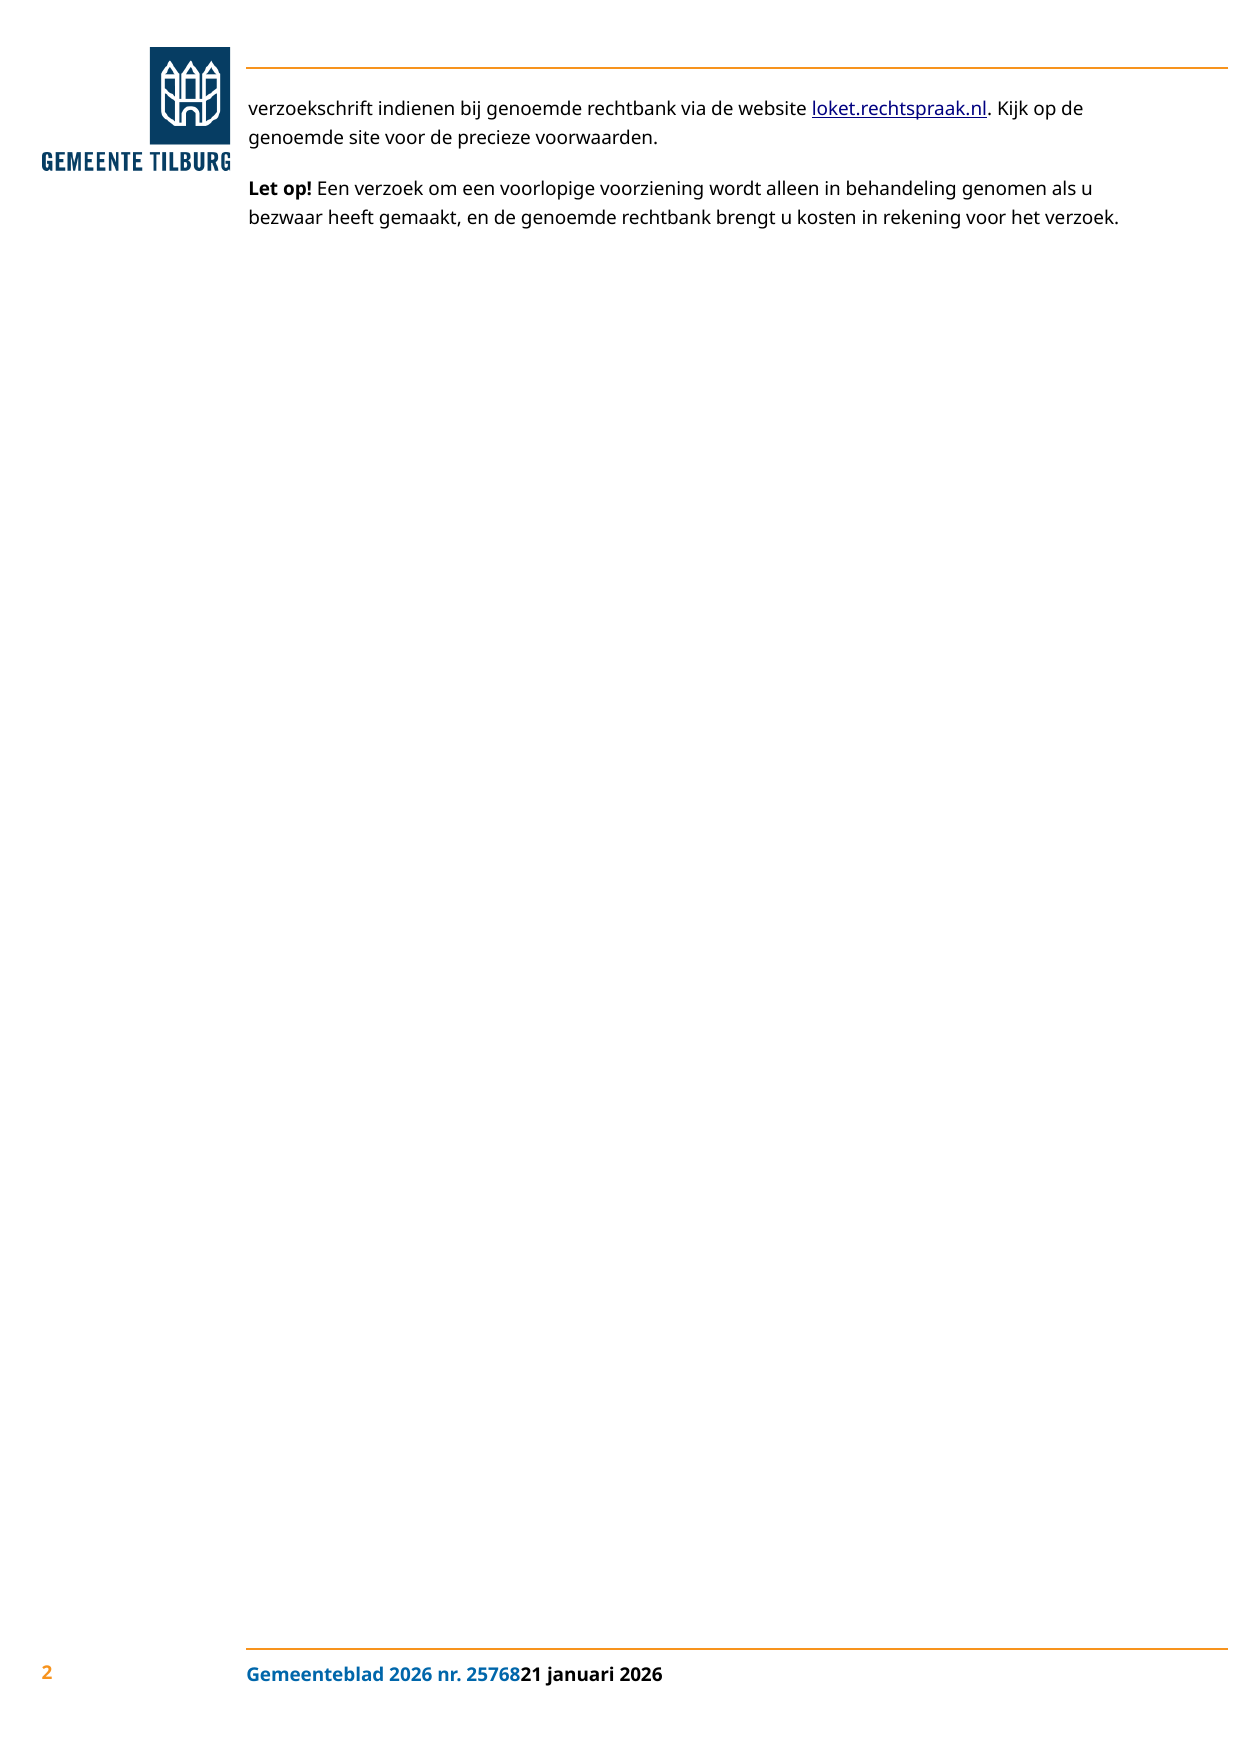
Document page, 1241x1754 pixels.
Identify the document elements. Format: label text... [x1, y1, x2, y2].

text verzoekschrift indienen bij genoemde rechtbank via de website loket.rechtspraak.nl. Kijk op de genoemde site voor de precieze voorwaarden. [248, 95, 1152, 150]
text Let op! Een verzoek om een voorlopige voorziening wordt alleen in behandeling genomen als u bezwaar heeft gemaakt, en de genoemde rechtbank brengt u kosten in rekening voor het verzoek. [248, 175, 1152, 230]
picture [41, 47, 231, 172]
